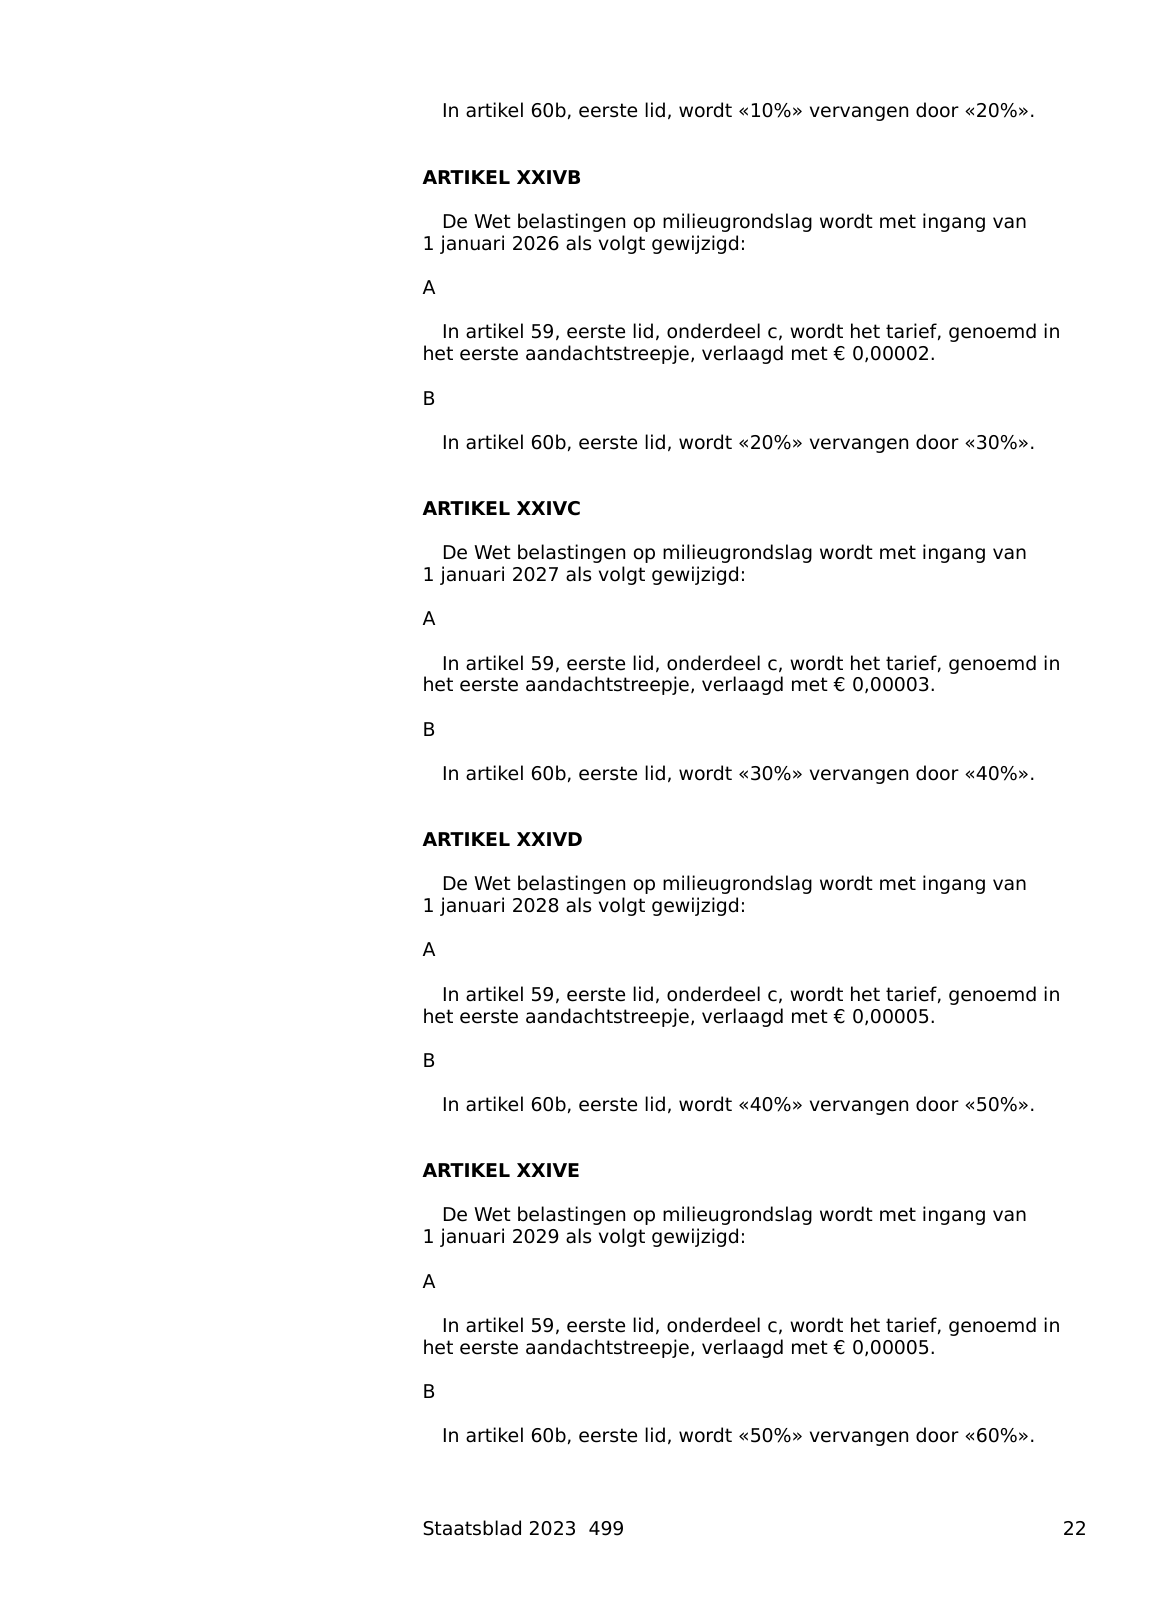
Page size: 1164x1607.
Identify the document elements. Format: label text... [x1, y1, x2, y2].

text B [422, 1381, 1087, 1403]
text De Wet belastingen op milieugrondslag wordt met ingang van 1 januari 2026 als volgt gewijzigd: [422, 211, 1087, 255]
text In artikel 59, eerste lid, onderdeel c, wordt het tarief, genoemd in het eerste aandachtstreepje, verlaagd met € 0,00005. [422, 1315, 1087, 1359]
text In artikel 59, eerste lid, onderdeel c, wordt het tarief, genoemd in het eerste aandachtstreepje, verlaagd met € 0,00002. [422, 321, 1087, 365]
text In artikel 60b, eerste lid, wordt «40%» vervangen door «50%». [422, 1094, 1087, 1116]
text De Wet belastingen op milieugrondslag wordt met ingang van 1 januari 2027 als volgt gewijzigd: [422, 542, 1087, 586]
text B [422, 387, 1087, 409]
text A [422, 939, 1087, 961]
text In artikel 59, eerste lid, onderdeel c, wordt het tarief, genoemd in het eerste aandachtstreepje, verlaagd met € 0,00005. [422, 983, 1087, 1027]
text B [422, 1050, 1087, 1072]
subtitle ARTIKEL XXIVD [422, 829, 1087, 851]
text B [422, 718, 1087, 741]
text De Wet belastingen op milieugrondslag wordt met ingang van 1 januari 2029 als volgt gewijzigd: [422, 1204, 1087, 1248]
text In artikel 60b, eerste lid, wordt «50%» vervangen door «60%». [422, 1425, 1087, 1447]
subtitle ARTIKEL XXIVB [422, 167, 1087, 189]
text A [422, 277, 1087, 299]
text In artikel 59, eerste lid, onderdeel c, wordt het tarief, genoemd in het eerste aandachtstreepje, verlaagd met € 0,00003. [422, 652, 1087, 696]
text In artikel 60b, eerste lid, wordt «10%» vervangen door «20%». [422, 100, 1087, 122]
text A [422, 1271, 1087, 1292]
subtitle ARTIKEL XXIVC [422, 498, 1087, 520]
text In artikel 60b, eerste lid, wordt «20%» vervangen door «30%». [422, 432, 1087, 453]
subtitle ARTIKEL XXIVE [422, 1160, 1087, 1182]
text In artikel 60b, eerste lid, wordt «30%» vervangen door «40%». [422, 763, 1087, 785]
text A [422, 608, 1087, 630]
text De Wet belastingen op milieugrondslag wordt met ingang van 1 januari 2028 als volgt gewijzigd: [422, 873, 1087, 917]
